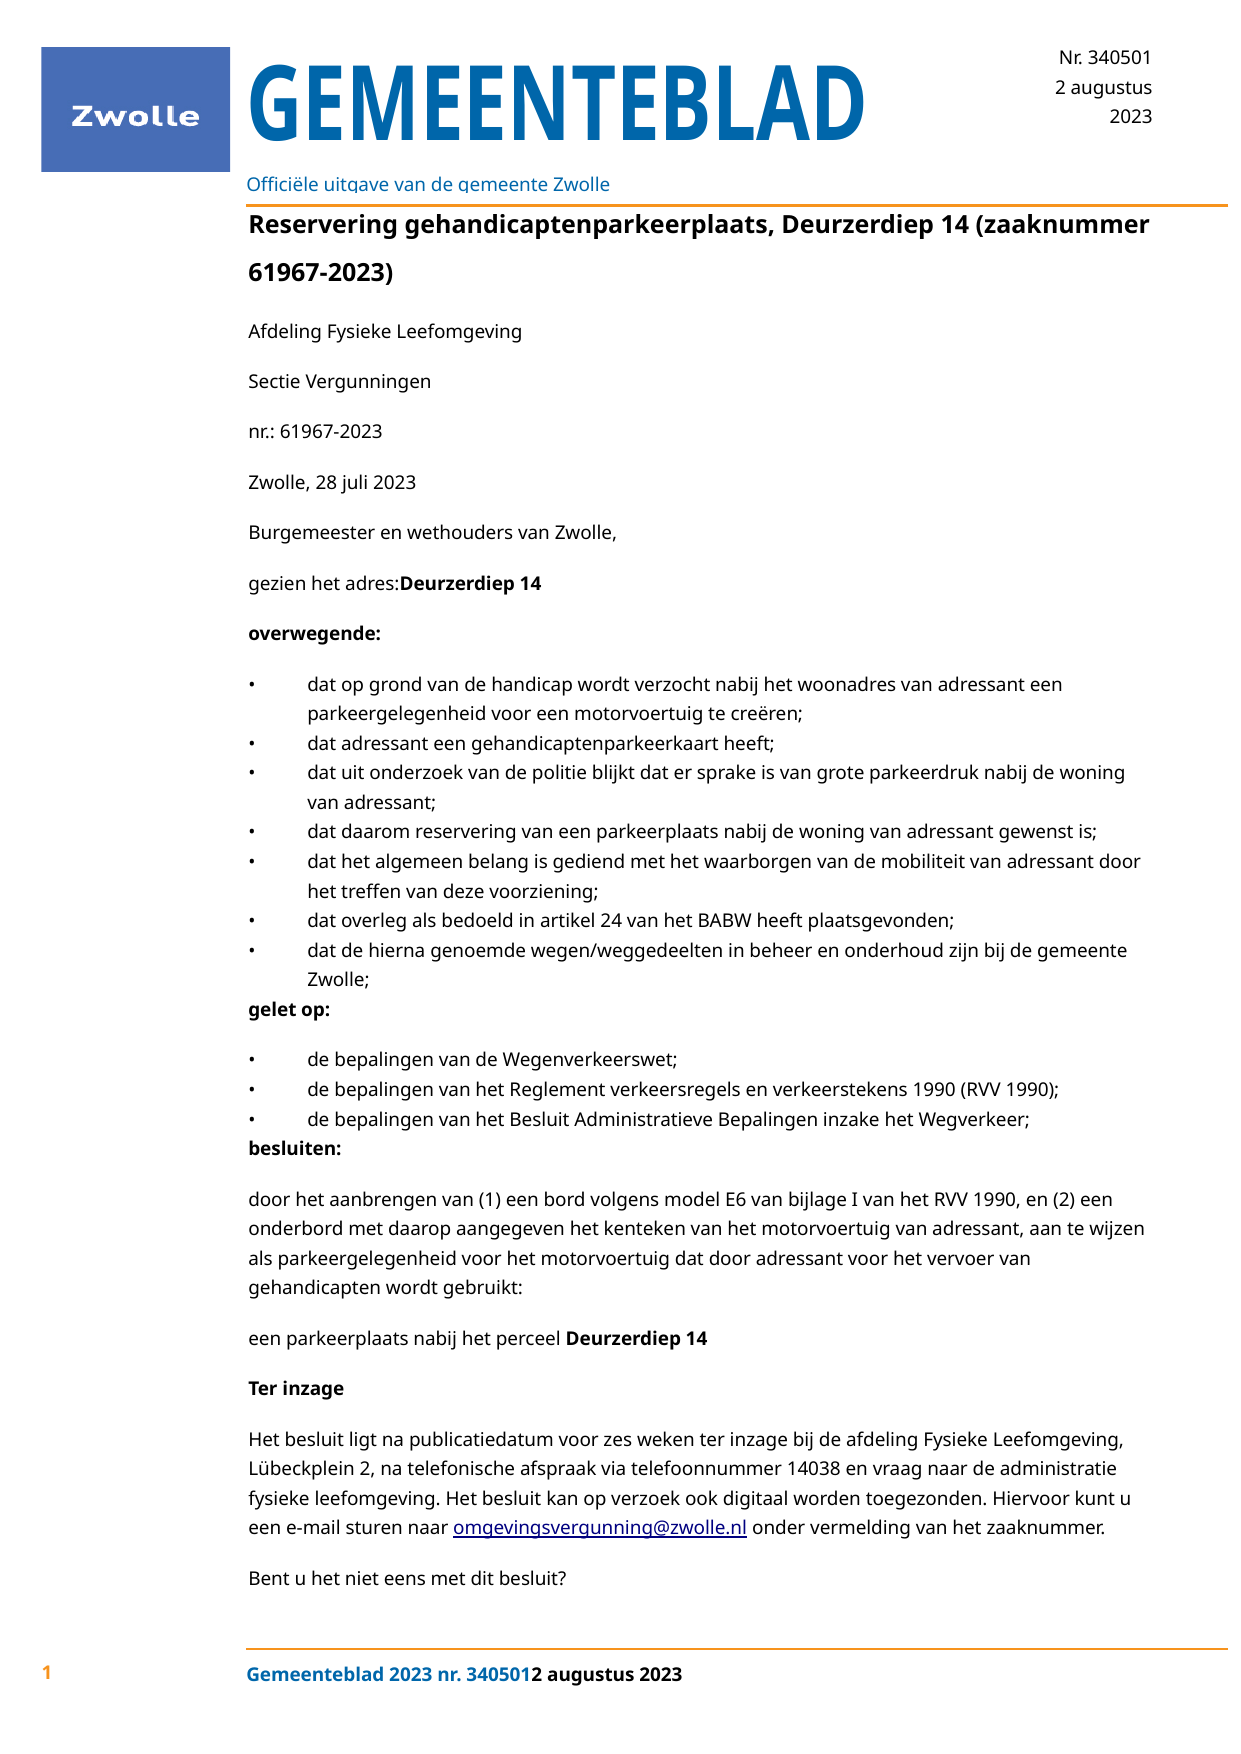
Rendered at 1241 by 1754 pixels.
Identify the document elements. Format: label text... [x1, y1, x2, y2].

text Zwolle, 28 juli 2023 [248, 469, 1152, 495]
list de bepalingen van het Reglement verkeersregels en verkeerstekens 1990 (RVV 1990); [248, 1076, 1152, 1102]
list dat de hierna genoemde wegen/weggedeelten in beheer en onderhoud zijn bij de gemeente Zwolle; [248, 937, 1152, 992]
list dat het algemeen belang is gediend met het waarborgen van de mobiliteit van adressant door het treffen van deze voorziening; [248, 848, 1152, 904]
list de bepalingen van de Wegenverkeerswet; [248, 1047, 1152, 1072]
list de bepalingen van het Besluit Administratieve Bepalingen inzake het Wegverkeer; [248, 1106, 1152, 1132]
text een parkeerplaats nabij het perceel Deurzerdiep 14 [248, 1325, 1152, 1351]
text overwegende: [248, 620, 1152, 646]
text Bent u het niet eens met dit besluit? [248, 1565, 1152, 1591]
text Ter inzage [248, 1375, 1152, 1401]
list dat daarom reservering van een parkeerplaats nabij de woning van adressant gewenst is; [248, 819, 1152, 844]
text Het besluit ligt na publicatiedatum voor zes weken ter inzage bij de afdeling Fysieke Leefomgeving, Lübeckplein 2, na telefonische afspraak via telefoonnummer 14038 en vraag naar de administratie fysieke leefomgeving. Het besluit kan op verzoek ook digitaal worden toegezonden. Hiervoor kunt u een e-mail sturen naar omgevingsvergunning@zwolle.nl onder vermelding van het zaaknummer. [248, 1426, 1152, 1540]
text Reservering gehandicaptenparkeerplaats, Deurzerdiep 14 (zaaknummer 61967-2023) [248, 207, 1152, 288]
text gelet op: [248, 996, 1152, 1022]
picture [41, 47, 231, 172]
text Afdeling Fysieke Leefomgeving [248, 318, 1152, 344]
text Sectie Vergunningen [248, 368, 1152, 394]
list dat op grond van de handicap wordt verzocht nabij het woonadres van adressant een parkeergelegenheid voor een motorvoertuig te creëren; [248, 671, 1152, 726]
text door het aanbrengen van (1) een bord volgens model E6 van bijlage I van het RVV 1990, en (2) een onderbord met daarop aangegeven het kenteken van het motorvoertuig van adressant, aan te wijzen als parkeergelegenheid voor het motorvoertuig dat door adressant voor het vervoer van gehandicapten wordt gebruikt: [248, 1186, 1152, 1300]
list dat uit onderzoek van de politie blijkt dat er sprake is van grote parkeerdruk nabij de woning van adressant; [248, 759, 1152, 815]
text Burgemeester en wethouders van Zwolle, [248, 519, 1152, 545]
list dat adressant een gehandicaptenparkeerkaart heeft; [248, 730, 1152, 756]
text besluiten: [248, 1135, 1152, 1161]
text nr.: 61967-2023 [248, 419, 1152, 444]
text gezien het adres:Deurzerdiep 14 [248, 570, 1152, 596]
list dat overleg als bedoeld in artikel 24 van het BABW heeft plaatsgevonden; [248, 907, 1152, 933]
